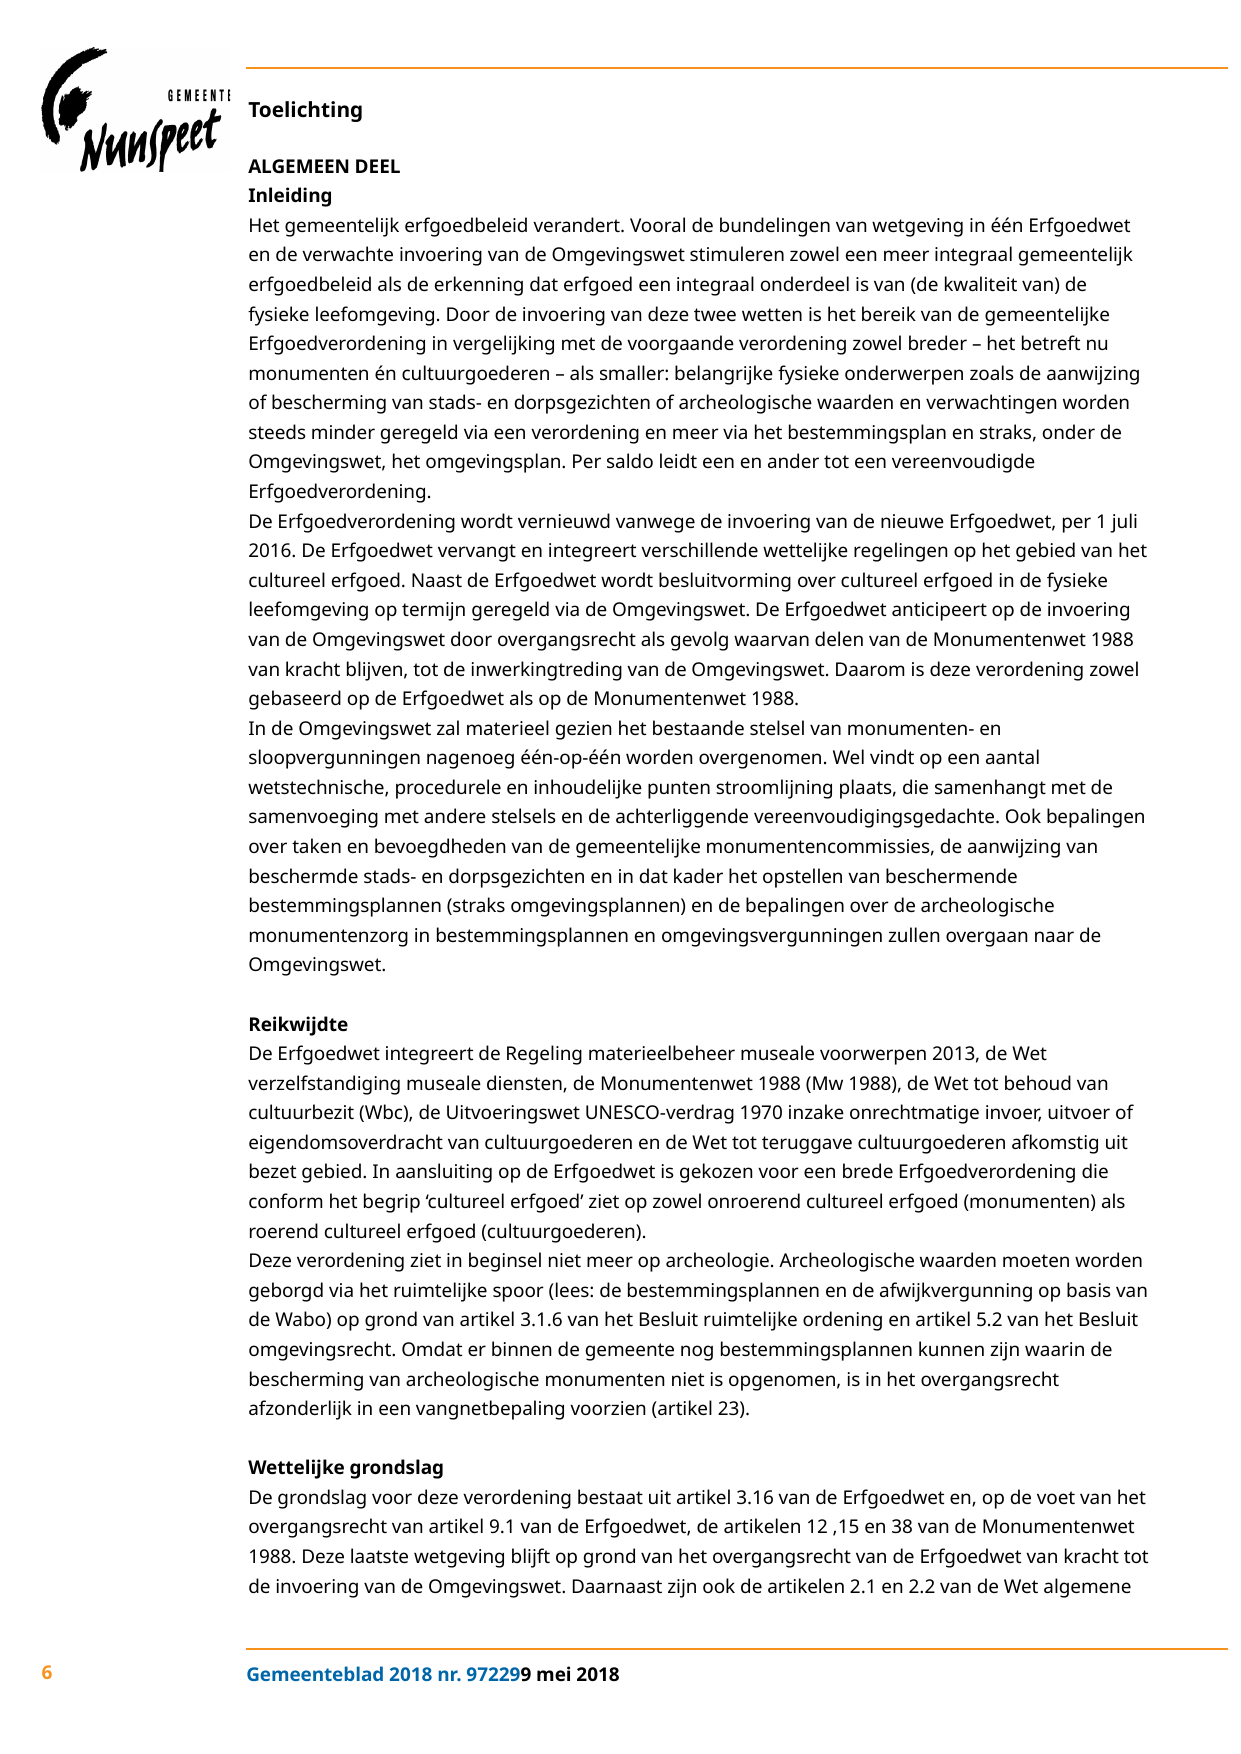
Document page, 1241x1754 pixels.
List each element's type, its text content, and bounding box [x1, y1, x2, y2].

text Toelichting [248, 95, 1152, 123]
text Inleiding [248, 182, 1152, 208]
text Het gemeentelijk erfgoedbeleid verandert. Vooral de bundelingen van wetgeving in één Erfgoedwet en de verwachte invoering van de Omgevingswet stimuleren zowel een meer integraal gemeentelijk erfgoedbeleid als de erkenning dat erfgoed een integraal onderdeel is van (de kwaliteit van) de fysieke leefomgeving. Door de invoering van deze twee wetten is het bereik van de gemeentelijke Erfgoedverordening in vergelijking met de voorgaande verordening zowel breder – het betreft nu monumenten én cultuurgoederen – als smaller: belangrijke fysieke onderwerpen zoals de aanwijzing of bescherming van stads- en dorpsgezichten of archeologische waarden en verwachtingen worden steeds minder geregeld via een verordening en meer via het bestemmingsplan en straks, onder de Omgevingswet, het omgevingsplan. Per saldo leidt een en ander tot een vereenvoudigde Erfgoedverordening. [248, 212, 1152, 504]
text ALGEMEEN DEEL [248, 153, 1152, 179]
text De grondslag voor deze verordening bestaat uit artikel 3.16 van de Erfgoedwet en, op de voet van het overgangsrecht van artikel 9.1 van de Erfgoedwet, de artikelen 12 ,15 en 38 van de Monumentenwet 1988. Deze laatste wetgeving blijft op grond van het overgangsrecht van de Erfgoedwet van kracht tot de invoering van de Omgevingswet. Daarnaast zijn ook de artikelen 2.1 en 2.2 van de Wet algemene [248, 1484, 1152, 1599]
text Deze verordening ziet in beginsel niet meer op archeologie. Archeologische waarden moeten worden geborgd via het ruimtelijke spoor (lees: de bestemmingsplannen en de afwijkvergunning op basis van de Wabo) op grond van artikel 3.1.6 van het Besluit ruimtelijke ordening en artikel 5.2 van het Besluit omgevingsrecht. Omdat er binnen de gemeente nog bestemmingsplannen kunnen zijn waarin de bescherming van archeologische monumenten niet is opgenomen, is in het overgangsrecht afzonderlijk in een vangnetbepaling voorzien (artikel 23). [248, 1247, 1152, 1421]
text Reikwijdte [248, 1011, 1152, 1037]
text De Erfgoedwet integreert de Regeling materieelbeheer museale voorwerpen 2013, de Wet verzelfstandiging museale diensten, de Monumentenwet 1988 (Mw 1988), de Wet tot behoud van cultuurbezit (Wbc), de Uitvoeringswet UNESCO-verdrag 1970 inzake onrechtmatige invoer, uitvoer of eigendomsoverdracht van cultuurgoederen en de Wet tot teruggave cultuurgoederen afkomstig uit bezet gebied. In aansluiting op de Erfgoedwet is gekozen voor een brede Erfgoedverordening die conform het begrip ‘cultureel erfgoed’ ziet op zowel onroerend cultureel erfgoed (monumenten) als roerend cultureel erfgoed (cultuurgoederen). [248, 1040, 1152, 1244]
text Wettelijke grondslag [248, 1454, 1152, 1480]
text De Erfgoedverordening wordt vernieuwd vanwege de invoering van de nieuwe Erfgoedwet, per 1 juli 2016. De Erfgoedwet vervangt en integreert verschillende wettelijke regelingen op het gebied van het cultureel erfgoed. Naast de Erfgoedwet wordt besluitvorming over cultureel erfgoed in de fysieke leefomgeving op termijn geregeld via de Omgevingswet. De Erfgoedwet anticipeert op de invoering van de Omgevingswet door overgangsrecht als gevolg waarvan delen van de Monumentenwet 1988 van kracht blijven, tot de inwerkingtreding van de Omgevingswet. Daarom is deze verordening zowel gebaseerd op de Erfgoedwet als op de Monumentenwet 1988. [248, 508, 1152, 711]
text In de Omgevingswet zal materieel gezien het bestaande stelsel van monumenten- en sloopvergunningen nagenoeg één-op-één worden overgenomen. Wel vindt op een aantal wetstechnische, procedurele en inhoudelijke punten stroomlijning plaats, die samenhangt met de samenvoeging met andere stelsels en de achterliggende vereenvoudigingsgedachte. Ook bepalingen over taken en bevoegdheden van de gemeentelijke monumentencommissies, de aanwijzing van beschermde stads- en dorpsgezichten en in dat kader het opstellen van beschermende bestemmingsplannen (straks omgevingsplannen) en de bepalingen over de archeologische monumentenzorg in bestemmingsplannen en omgevingsvergunningen zullen overgaan naar de Omgevingswet. [248, 715, 1152, 977]
picture [41, 47, 231, 172]
